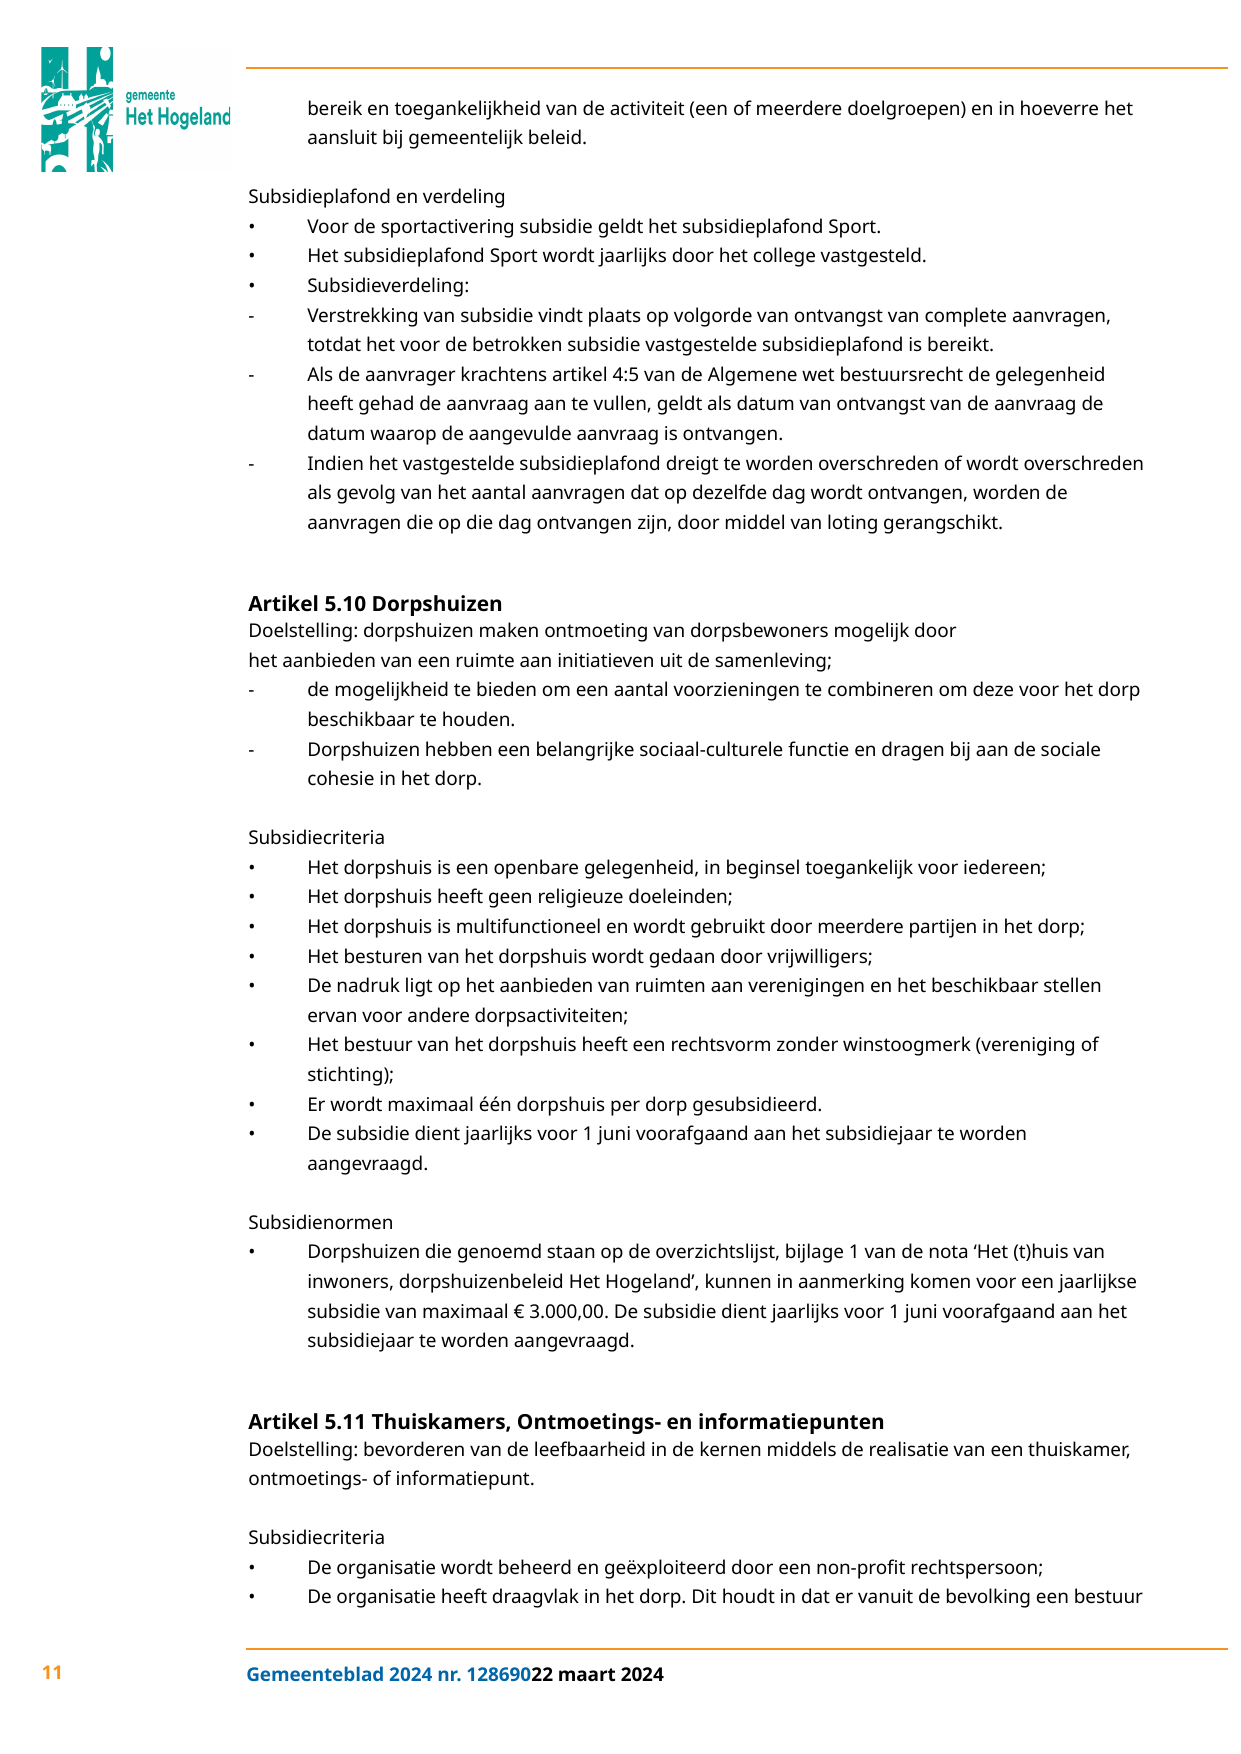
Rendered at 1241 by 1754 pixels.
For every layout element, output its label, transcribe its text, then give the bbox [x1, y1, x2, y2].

text Doelstelling: dorpshuizen maken ontmoeting van dorpsbewoners mogelijk door [248, 617, 1152, 643]
list Indien het vastgestelde subsidieplafond dreigt te worden overschreden of wordt overschreden als gevolg van het aantal aanvragen dat op dezelfde dag wordt ontvangen, worden de aanvragen die op die dag ontvangen zijn, door middel van loting gerangschikt. [248, 450, 1152, 535]
list Er wordt maximaal één dorpshuis per dorp gesubsidieerd. [248, 1091, 1152, 1116]
list Het dorpshuis is multifunctioneel en wordt gebruikt door meerdere partijen in het dorp; [248, 913, 1152, 939]
list De nadruk ligt op het aanbieden van ruimten aan verenigingen en het beschikbaar stellen ervan voor andere dorpsactiviteiten; [248, 972, 1152, 1028]
list bereik en toegankelijkheid van de activiteit (een of meerdere doelgroepen) en in hoeverre het aansluit bij gemeentelijk beleid. [248, 95, 1152, 150]
list Dorpshuizen hebben een belangrijke sociaal-culturele functie en dragen bij aan de sociale cohesie in het dorp. [248, 736, 1152, 791]
text Subsidienormen [248, 1209, 1152, 1235]
list Het dorpshuis is een openbare gelegenheid, in beginsel toegankelijk voor iedereen; [248, 854, 1152, 880]
list Verstrekking van subsidie vindt plaats op volgorde van ontvangst van complete aanvragen, totdat het voor de betrokken subsidie vastgestelde subsidieplafond is bereikt. [248, 302, 1152, 357]
list Dorpshuizen die genoemd staan op de overzichtslijst, bijlage 1 van de nota ‘Het (t)huis van inwoners, dorpshuizenbeleid Het Hogeland’, kunnen in aanmerking komen voor een jaarlijkse subsidie van maximaal € 3.000,00. De subsidie dient jaarlijks voor 1 juni voorafgaand aan het subsidiejaar te worden aangevraagd. [248, 1239, 1152, 1353]
text Artikel 5.10 Dorpshuizen [248, 589, 1152, 617]
list De organisatie wordt beheerd en geëxploiteerd door een non-profit rechtspersoon; [248, 1554, 1152, 1580]
text het aanbieden van een ruimte aan initiatieven uit de samenleving; [248, 647, 1152, 673]
text Subsidiecriteria [248, 824, 1152, 850]
text Doelstelling: bevorderen van de leefbaarheid in de kernen middels de realisatie van een thuiskamer, ontmoetings- of informatiepunt. [248, 1436, 1152, 1491]
list De organisatie heeft draagvlak in het dorp. Dit houdt in dat er vanuit de bevolking een bestuur [248, 1584, 1152, 1609]
list Als de aanvrager krachtens artikel 4:5 van de Algemene wet bestuursrecht de gelegenheid heeft gehad de aanvraag aan te vullen, geldt als datum van ontvangst van de aanvraag de datum waarop de aangevulde aanvraag is ontvangen. [248, 361, 1152, 446]
list Het dorpshuis heeft geen religieuze doeleinden; [248, 884, 1152, 909]
list Voor de sportactivering subsidie geldt het subsidieplafond Sport. [248, 213, 1152, 239]
text Subsidiecriteria [248, 1524, 1152, 1550]
picture [41, 47, 231, 172]
list De subsidie dient jaarlijks voor 1 juni voorafgaand aan het subsidiejaar te worden aangevraagd. [248, 1120, 1152, 1176]
list Het subsidieplafond Sport wordt jaarlijks door het college vastgesteld. [248, 243, 1152, 268]
list Het bestuur van het dorpshuis heeft een rechtsvorm zonder winstoogmerk (vereniging of stichting); [248, 1032, 1152, 1087]
list Subsidieverdeling: [248, 272, 1152, 298]
list Het besturen van het dorpshuis wordt gedaan door vrijwilligers; [248, 943, 1152, 968]
text Subsidieplafond en verdeling [248, 183, 1152, 209]
text Artikel 5.11 Thuiskamers, Ontmoetings- en informatiepunten [248, 1407, 1152, 1436]
list de mogelijkheid te bieden om een aantal voorzieningen te combineren om deze voor het dorp beschikbaar te houden. [248, 677, 1152, 732]
